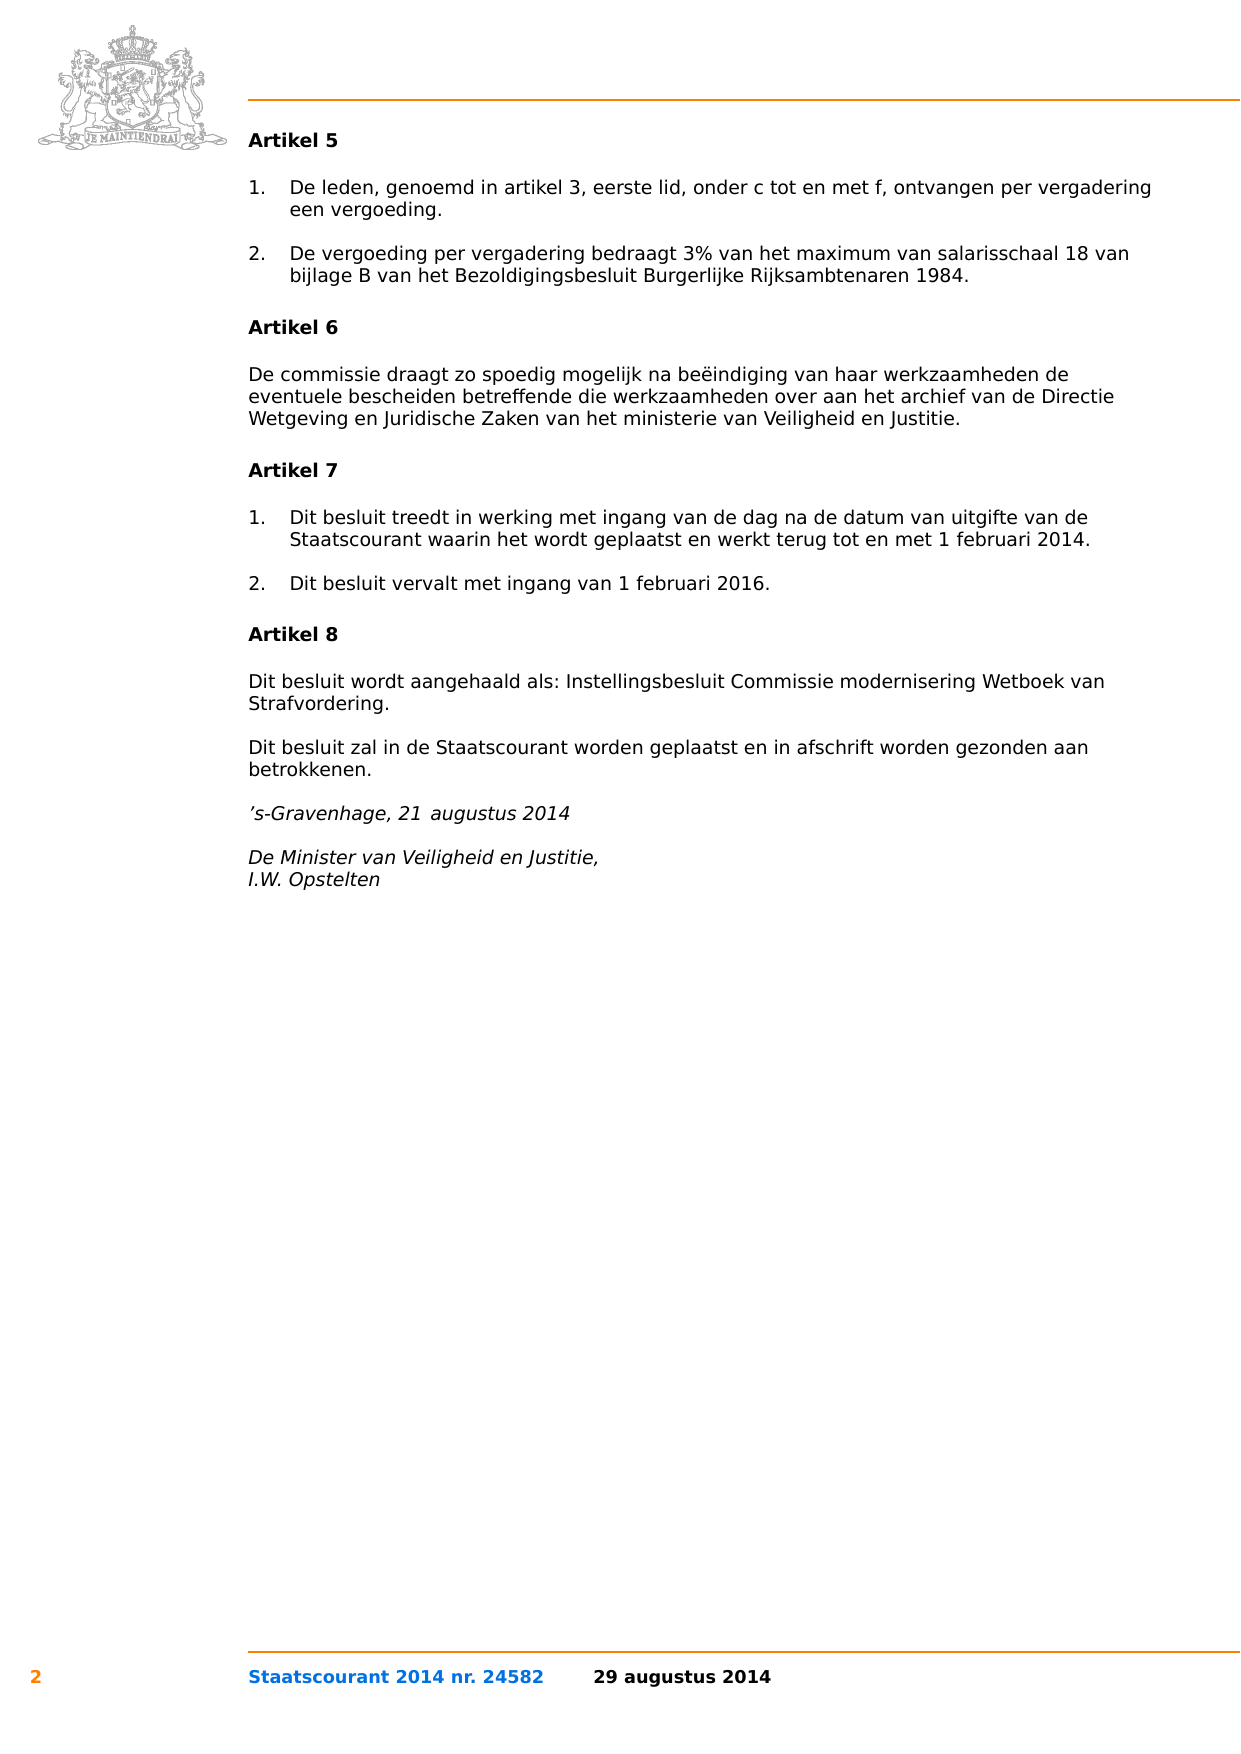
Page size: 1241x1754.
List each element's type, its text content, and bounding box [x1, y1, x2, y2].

text 1. Dit besluit treedt in werking met ingang van de dag na de datum van uitgifte van de Staatscourant waarin het wordt geplaatst en werkt terug tot en met 1 februari 2014. [248, 507, 1163, 551]
subtitle Artikel 6 [248, 317, 1163, 339]
picture [38, 25, 227, 150]
subtitle Artikel 8 [248, 624, 1163, 646]
text ’s-Gravenhage, 21 augustus 2014 [248, 803, 1163, 825]
text De commissie draagt zo spoedig mogelijk na beëindiging van haar werkzaamheden de eventuele bescheiden betreffende die werkzaamheden over aan het archief van de Directie Wetgeving en Juridische Zaken van het ministerie van Veiligheid en Justitie. [248, 364, 1163, 429]
subtitle Artikel 7 [248, 459, 1163, 482]
subtitle Artikel 5 [248, 130, 1163, 152]
text 1. De leden, genoemd in artikel 3, eerste lid, onder c tot en met f, ontvangen per vergadering een vergoeding. [248, 177, 1163, 221]
text Dit besluit wordt aangehaald als: Instellingsbesluit Commissie modernisering Wetboek van Strafvordering. [248, 671, 1163, 715]
text 2. Dit besluit vervalt met ingang van 1 februari 2016. [248, 572, 1163, 594]
text 2. De vergoeding per vergadering bedraagt 3% van het maximum van salarisschaal 18 van bijlage B van het Bezoldigingsbesluit Burgerlijke Rijksambtenaren 1984. [248, 243, 1163, 287]
text Dit besluit zal in de Staatscourant worden geplaatst en in afschrift worden gezonden aan betrokkenen. [248, 737, 1163, 781]
text De Minister van Veiligheid en Justitie, I.W. Opstelten [248, 847, 1163, 891]
